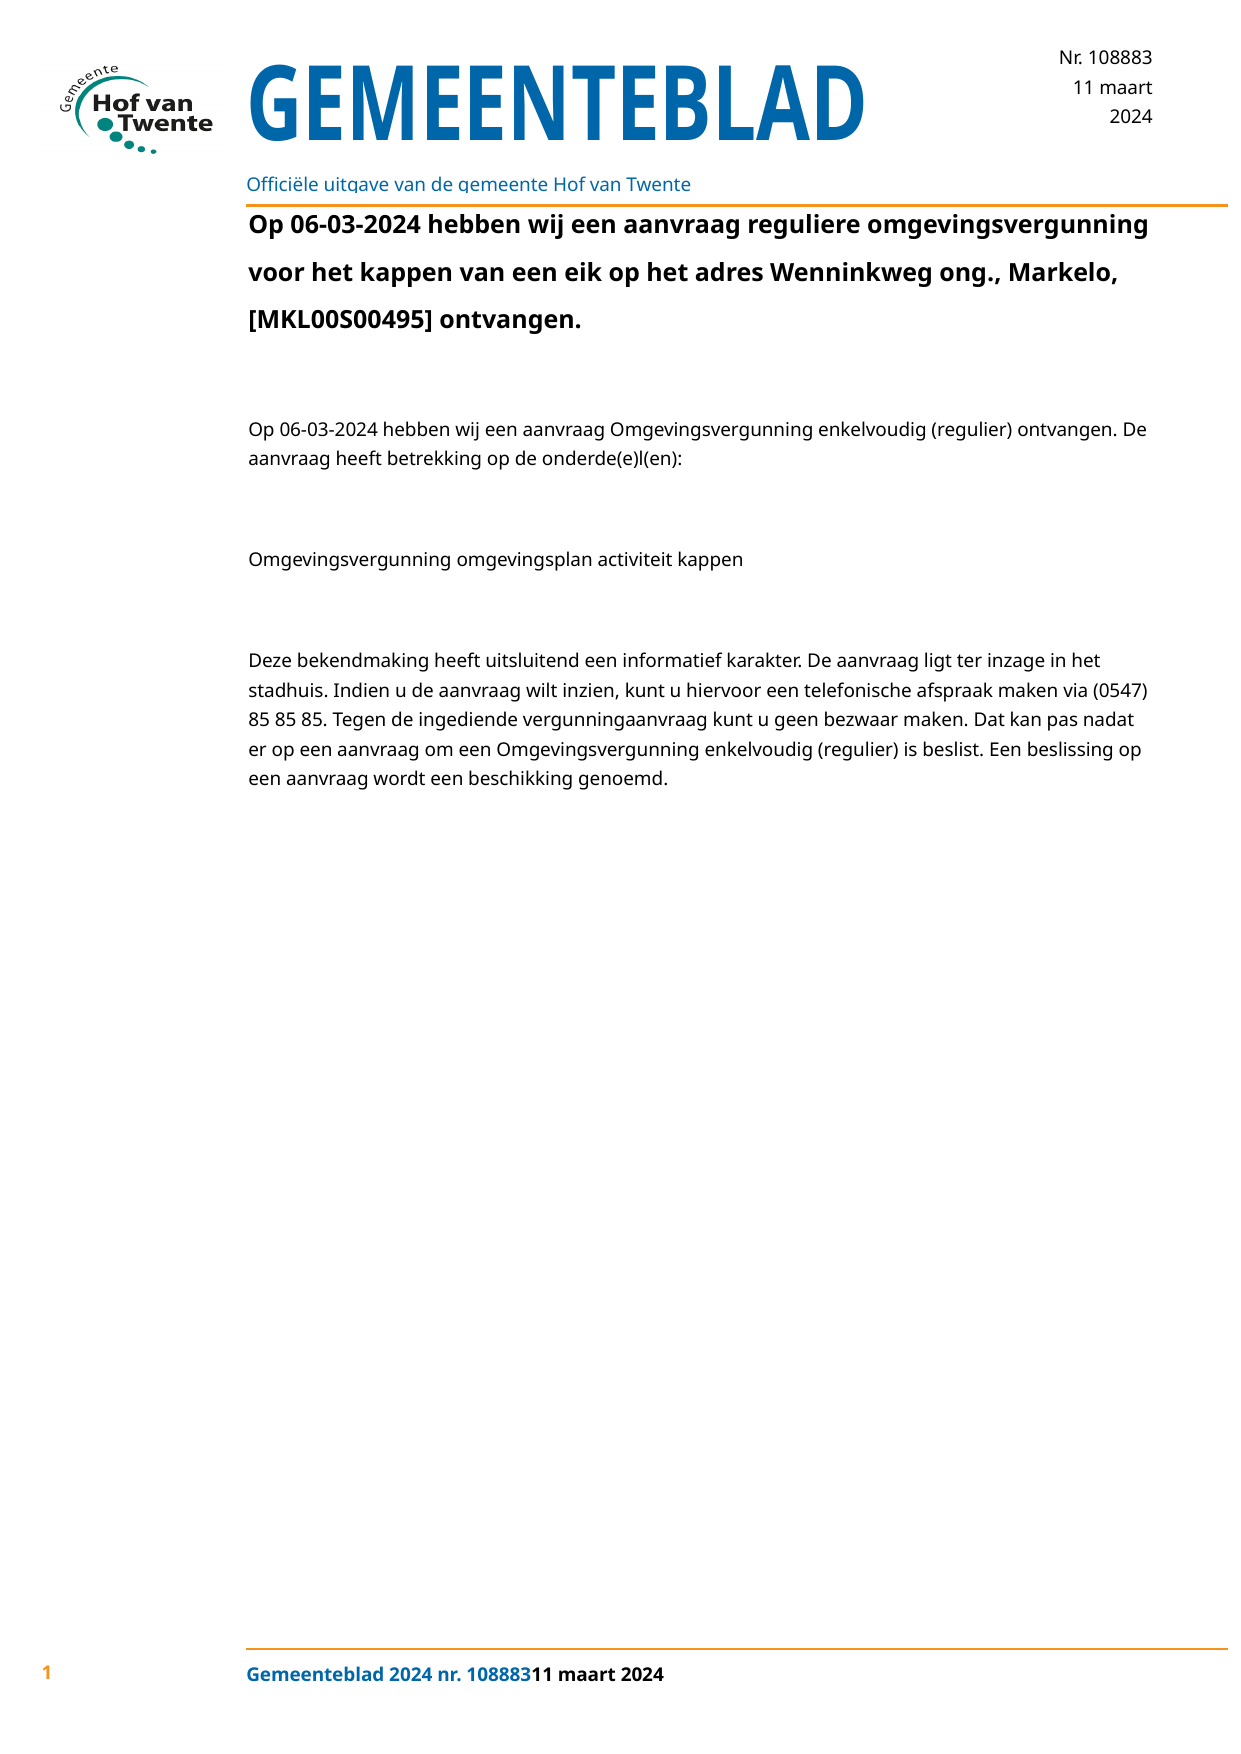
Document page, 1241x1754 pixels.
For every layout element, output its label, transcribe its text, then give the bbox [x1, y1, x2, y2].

text Op 06-03-2024 hebben wij een aanvraag reguliere omgevingsvergunning voor het kappen van een eik op het adres Wenninkweg ong., Markelo, [MKL00S00495] ontvangen. [248, 207, 1152, 336]
text Omgevingsvergunning omgevingsplan activiteit kappen [248, 546, 1152, 572]
text Deze bekendmaking heeft uitsluitend een informatief karakter. De aanvraag ligt ter inzage in het stadhuis. Indien u de aanvraag wilt inzien, kunt u hiervoor een telefonische afspraak maken via (0547) 85 85 85. Tegen de ingediende vergunningaanvraag kunt u geen bezwaar maken. Dat kan pas nadat er op een aanvraag om een Omgevingsvergunning enkelvoudig (regulier) is beslist. Een beslissing op een aanvraag wordt een beschikking genoemd. [248, 647, 1152, 791]
picture [41, 47, 231, 172]
text Op 06-03-2024 hebben wij een aanvraag Omgevingsvergunning enkelvoudig (regulier) ontvangen. De aanvraag heeft betrekking op de onderde(e)l(en): [248, 416, 1152, 471]
